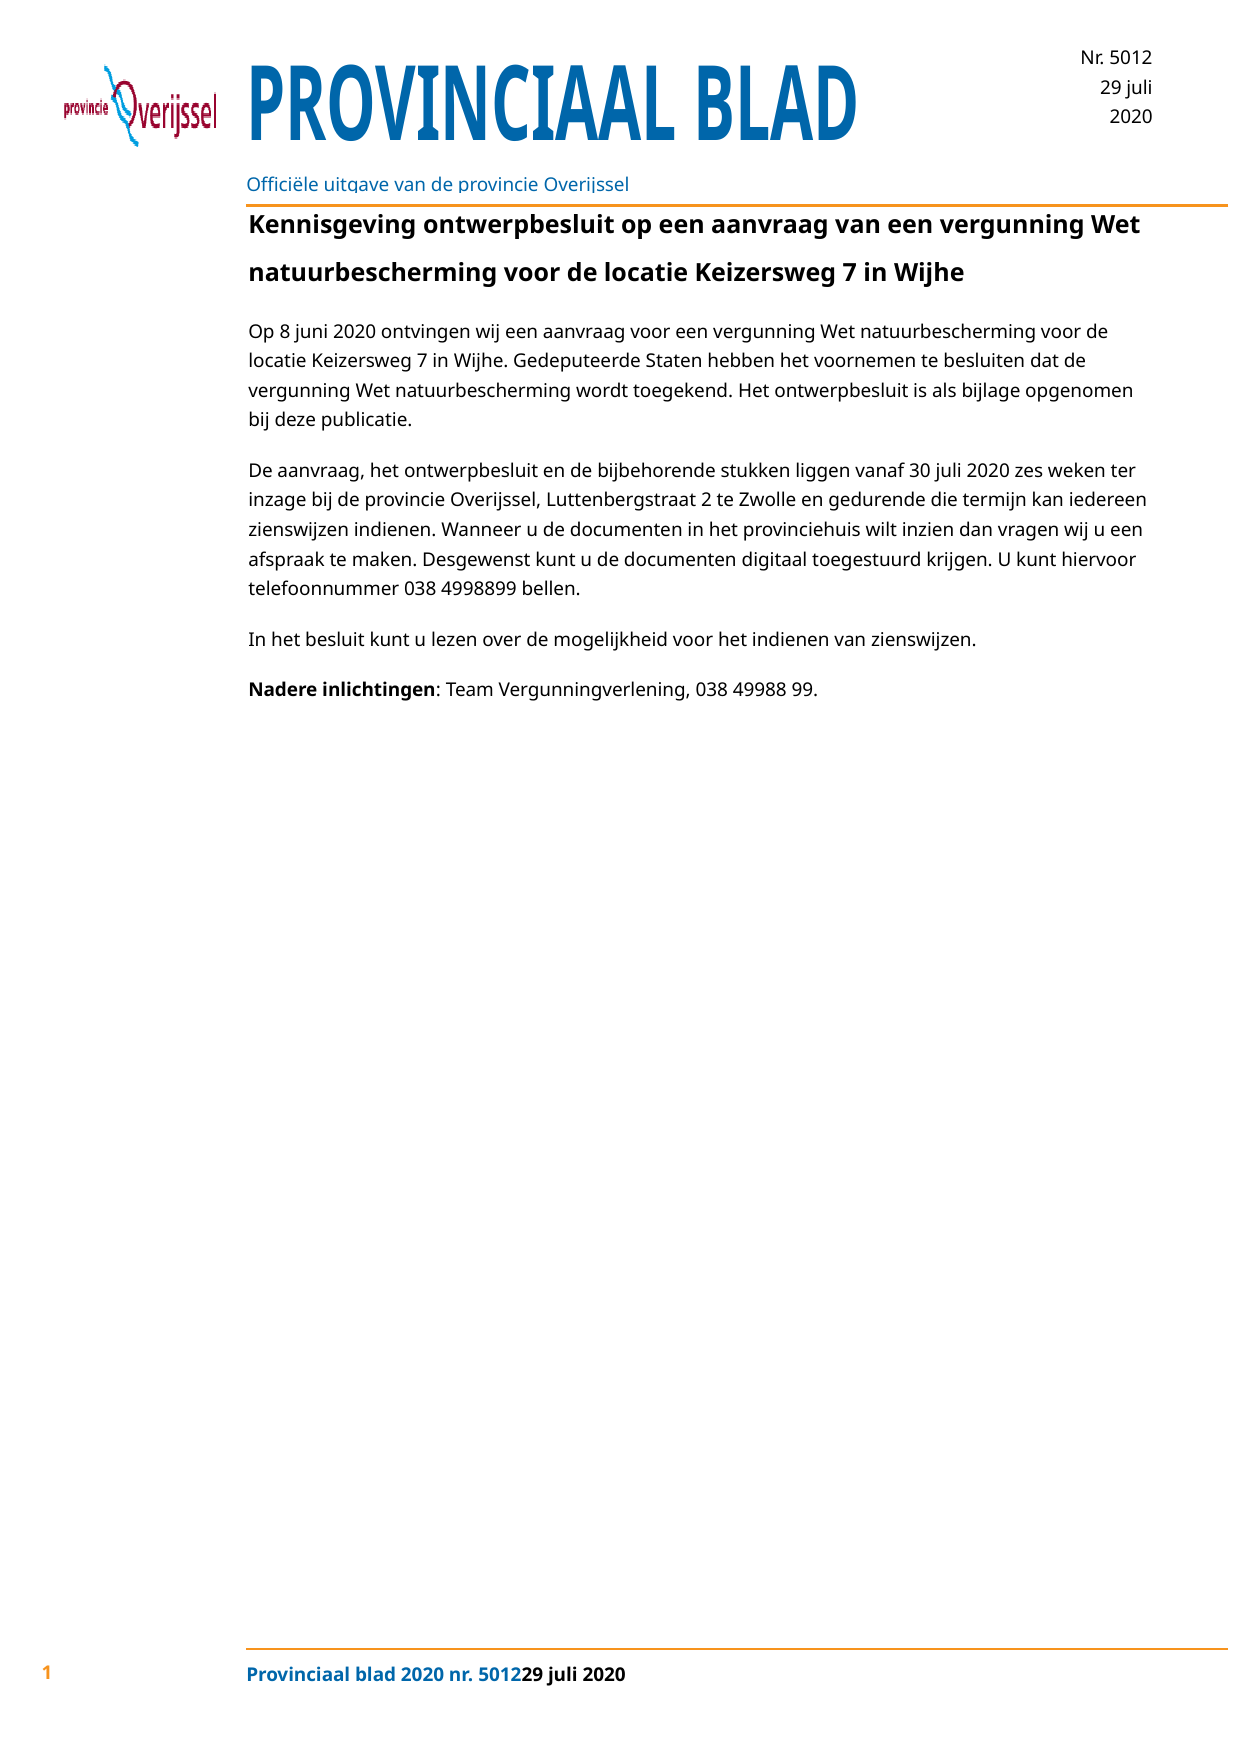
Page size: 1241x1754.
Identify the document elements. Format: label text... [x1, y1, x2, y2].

picture [41, 47, 231, 172]
text Nadere inlichtingen: Team Vergunningverlening, 038 49988 99. [248, 676, 1152, 702]
text In het besluit kunt u lezen over de mogelijkheid voor het indienen van zienswijzen. [248, 626, 1152, 652]
text Op 8 juni 2020 ontvingen wij een aanvraag voor een vergunning Wet natuurbescherming voor de locatie Keizersweg 7 in Wijhe. Gedeputeerde Staten hebben het voornemen te besluiten dat de vergunning Wet natuurbescherming wordt toegekend. Het ontwerpbesluit is als bijlage opgenomen bij deze publicatie. [248, 318, 1152, 432]
text De aanvraag, het ontwerpbesluit en de bijbehorende stukken liggen vanaf 30 juli 2020 zes weken ter inzage bij de provincie Overijssel, Luttenbergstraat 2 te Zwolle en gedurende die termijn kan iedereen zienswijzen indienen. Wanneer u de documenten in het provinciehuis wilt inzien dan vragen wij u een afspraak te maken. Desgewenst kunt u de documenten digitaal toegestuurd krijgen. U kunt hiervoor telefoonnummer 038 4998899 bellen. [248, 457, 1152, 601]
text Kennisgeving ontwerpbesluit op een aanvraag van een vergunning Wet natuurbescherming voor de locatie Keizersweg 7 in Wijhe [248, 207, 1152, 288]
